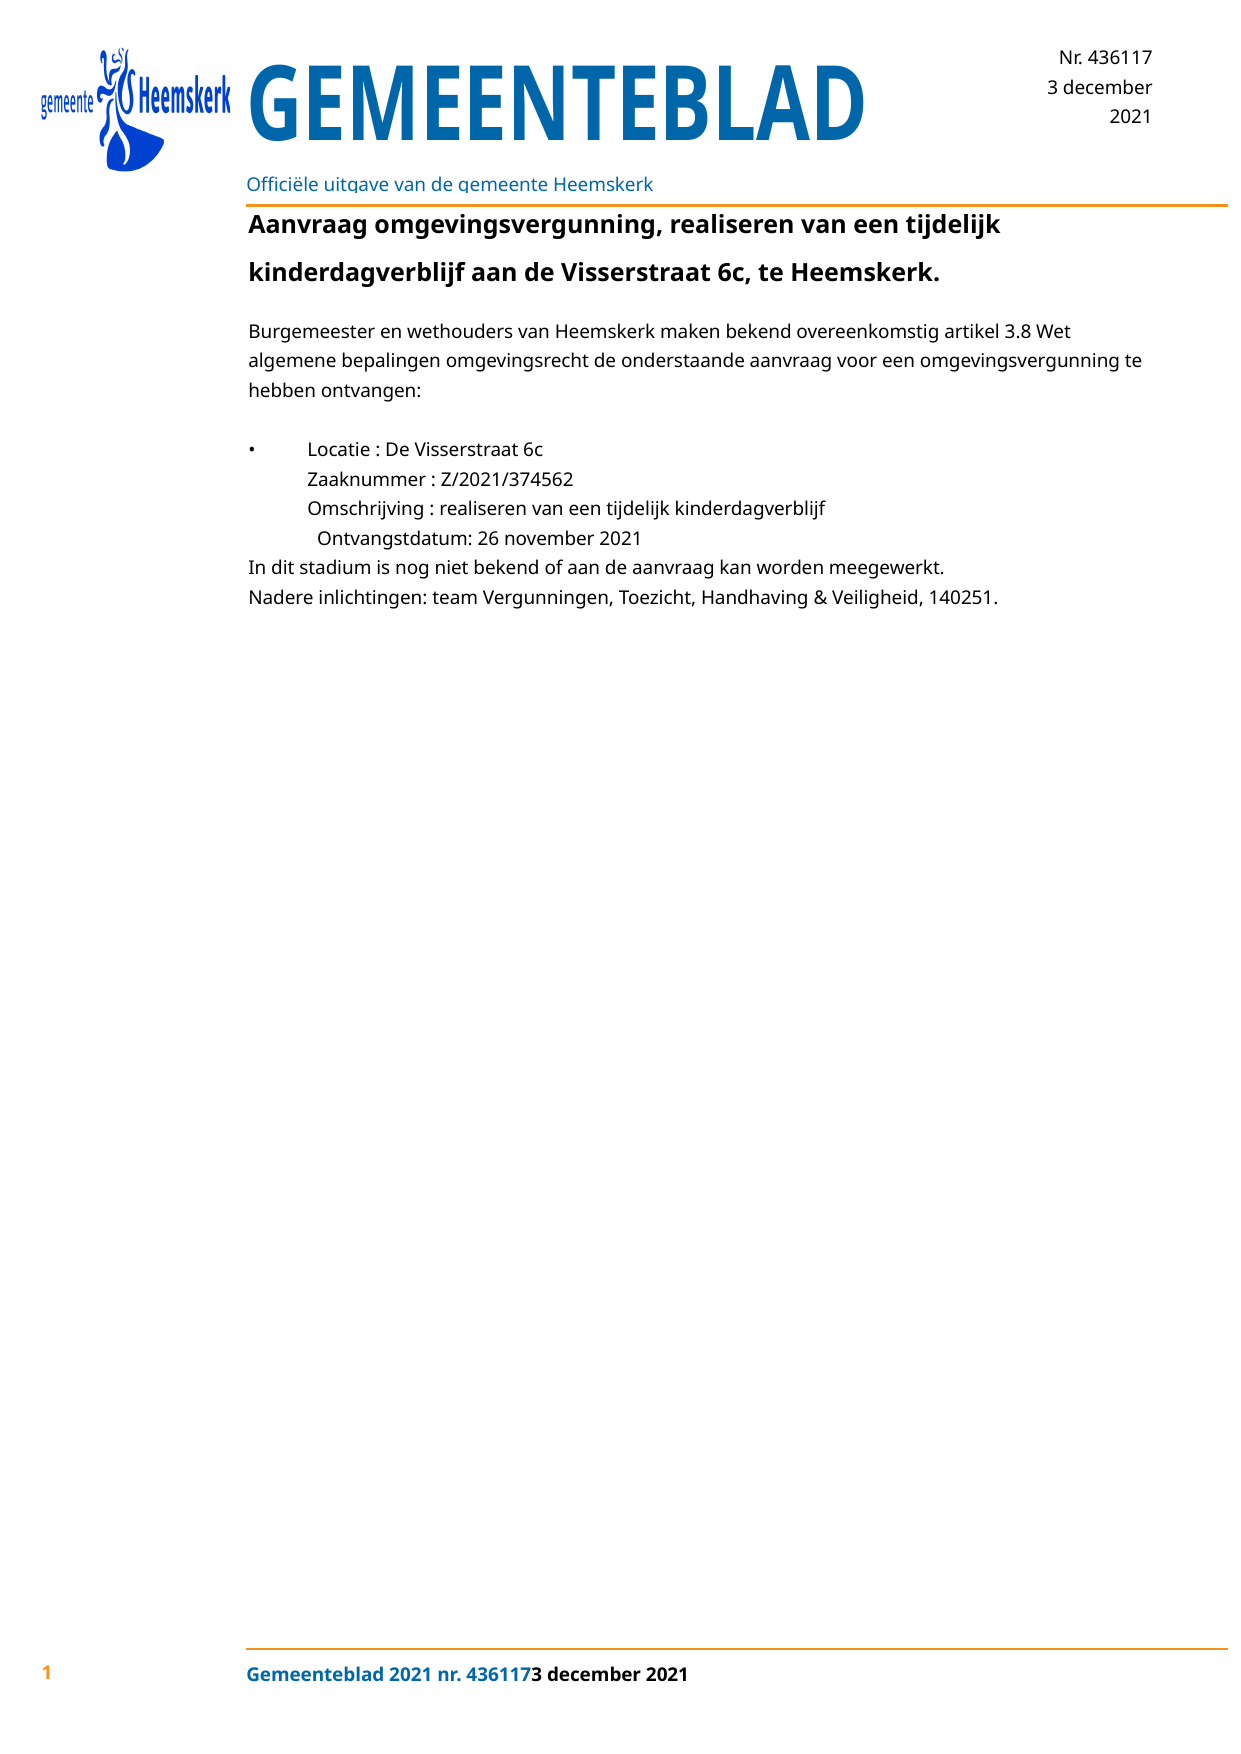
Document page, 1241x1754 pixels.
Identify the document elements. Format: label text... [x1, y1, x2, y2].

list Ontvangstdatum: 26 november 2021 [248, 525, 1152, 551]
text In dit stadium is nog niet bekend of aan de aanvraag kan worden meegewerkt. [248, 554, 1152, 580]
list Locatie : De Visserstraat 6c [248, 436, 1152, 462]
text Nadere inlichtingen: team Vergunningen, Toezicht, Handhaving & Veiligheid, 140251. [248, 584, 1152, 610]
list Zaaknummer : Z/2021/374562 [248, 466, 1152, 492]
text Aanvraag omgevingsvergunning, realiseren van een tijdelijk kinderdagverblijf aan de Visserstraat 6c, te Heemskerk. [248, 207, 1152, 288]
list Omschrijving : realiseren van een tijdelijk kinderdagverblijf [248, 495, 1152, 521]
picture [41, 47, 231, 172]
text Burgemeester en wethouders van Heemskerk maken bekend overeenkomstig artikel 3.8 Wet algemene bepalingen omgevingsrecht de onderstaande aanvraag voor een omgevingsvergunning te hebben ontvangen: [248, 318, 1152, 403]
